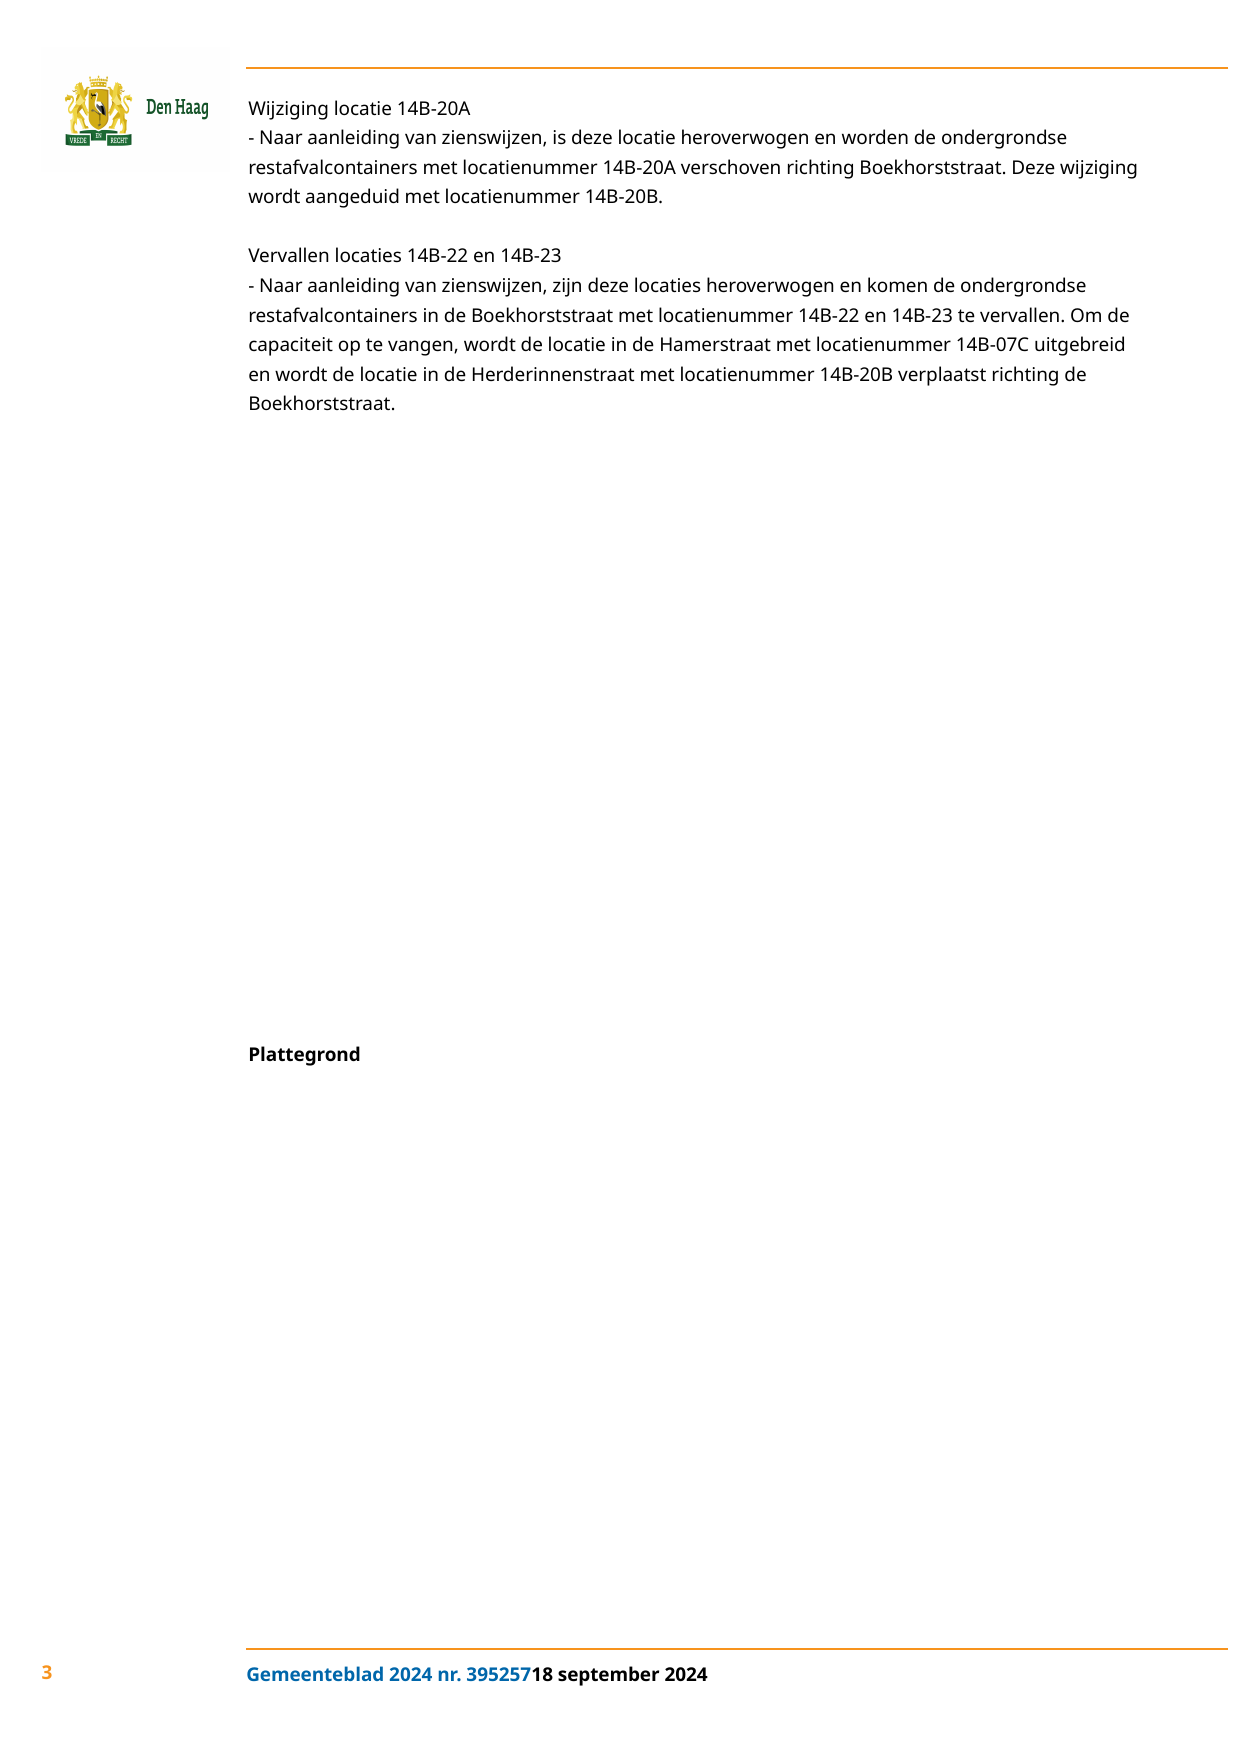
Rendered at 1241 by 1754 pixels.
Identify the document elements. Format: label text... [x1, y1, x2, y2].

text Wijziging locatie 14B-20A [248, 95, 1152, 121]
text - Naar aanleiding van zienswijzen, zijn deze locaties heroverwogen en komen de ondergrondse restafvalcontainers in de Boekhorststraat met locatienummer 14B-22 en 14B-23 te vervallen. Om de capaciteit op te vangen, wordt de locatie in de Hamerstraat met locatienummer 14B-07C uitgebreid en wordt de locatie in de Herderinnenstraat met locatienummer 14B-20B verplaatst richting de Boekhorststraat. [248, 272, 1152, 416]
text Plattegrond [248, 1041, 1152, 1067]
text Vervallen locaties 14B-22 en 14B-23 [248, 243, 1152, 268]
picture [41, 47, 231, 172]
text - Naar aanleiding van zienswijzen, is deze locatie heroverwogen en worden de ondergrondse restafvalcontainers met locatienummer 14B-20A verschoven richting Boekhorststraat. Deze wijziging wordt aangeduid met locatienummer 14B-20B. [248, 124, 1152, 209]
